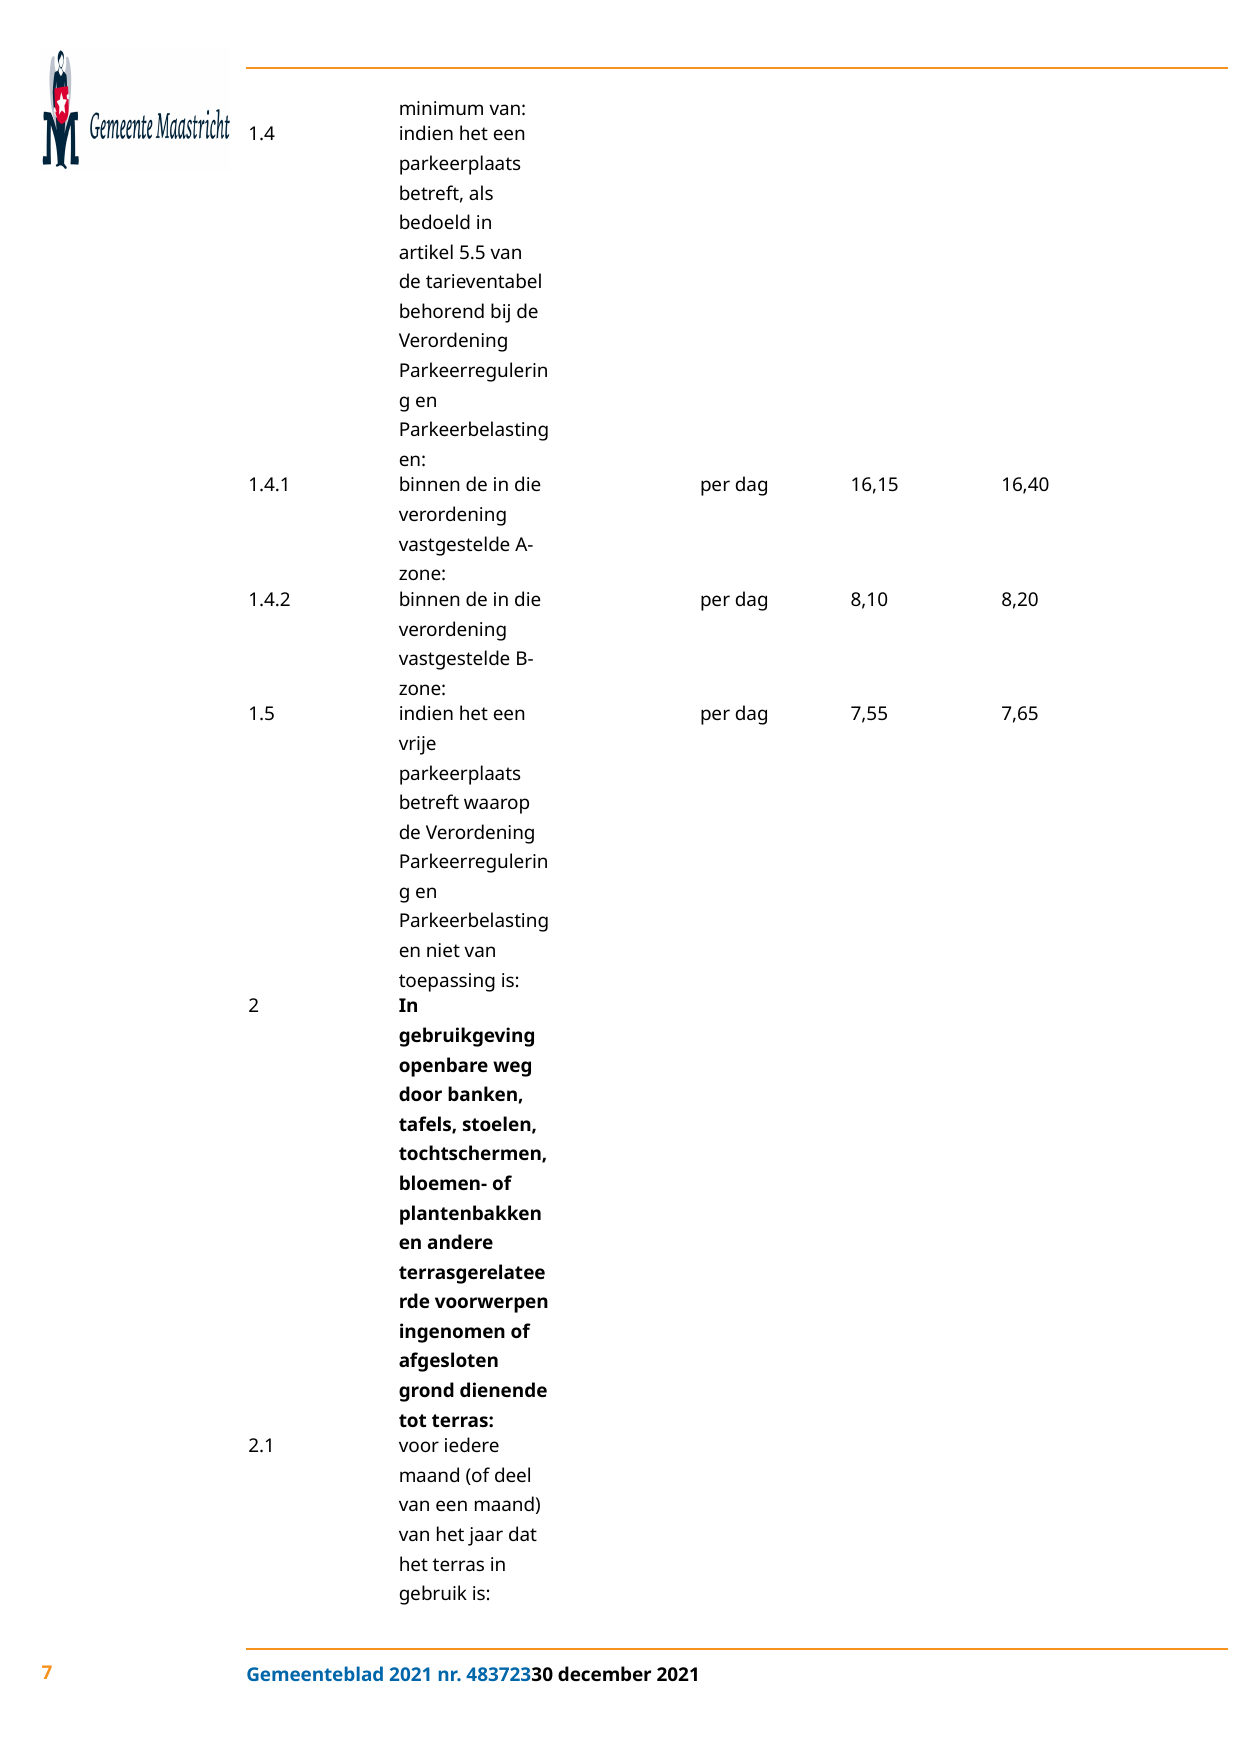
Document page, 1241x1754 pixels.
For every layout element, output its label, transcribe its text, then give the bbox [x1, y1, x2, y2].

table_cell 8,20 [1001, 586, 1152, 701]
table_cell [700, 1433, 850, 1606]
table_cell [1001, 993, 1152, 1432]
table_cell per dag [700, 701, 850, 993]
table_cell per dag [700, 586, 850, 701]
table_cell 1.5 [248, 701, 398, 993]
table_cell binnen de in die verordening vastgestelde A-zone: [399, 472, 549, 586]
table_cell [850, 121, 1001, 472]
table_cell 1.4 [248, 121, 398, 472]
table_cell 16,40 [1001, 472, 1152, 586]
table_cell [850, 1433, 1001, 1606]
table_cell 1.4.1 [248, 472, 398, 586]
table_cell per dag [700, 472, 850, 586]
table_cell [549, 472, 700, 586]
table_cell 2.1 [248, 1433, 398, 1606]
table_cell binnen de in die verordening vastgestelde B-zone: [399, 586, 549, 701]
table_cell 8,10 [850, 586, 1001, 701]
table_cell [549, 586, 700, 701]
table_cell [549, 121, 700, 472]
table_cell [549, 701, 700, 993]
table_cell 1.4.2 [248, 586, 398, 701]
table_cell [549, 1433, 700, 1606]
table_cell minimum van: [399, 95, 549, 121]
table_cell [248, 95, 398, 121]
picture [41, 47, 231, 172]
table_cell 2 [248, 993, 398, 1432]
table_cell [1001, 121, 1152, 472]
table_cell [1001, 1433, 1152, 1606]
table_cell indien het een vrije parkeerplaats betreft waarop de Verordening Parkeerregulering en Parkeerbelastingen niet van toepassing is: [399, 701, 549, 993]
table_cell [700, 121, 850, 472]
table_cell voor iedere maand (of deel van een maand) van het jaar dat het terras in gebruik is: [399, 1433, 549, 1606]
table_cell 7,65 [1001, 701, 1152, 993]
table_cell [549, 95, 700, 121]
table_cell 16,15 [850, 472, 1001, 586]
table_cell [700, 95, 850, 121]
table_cell [549, 993, 700, 1432]
table_cell [850, 95, 1001, 121]
table_cell [1001, 95, 1152, 121]
table_cell 7,55 [850, 701, 1001, 993]
table_cell [700, 993, 850, 1432]
table_cell [850, 993, 1001, 1432]
table_cell In gebruikgeving openbare weg door banken, tafels, stoelen, tochtschermen, bloemen- of plantenbakken en andere terrasgerelateerde voorwerpen ingenomen of afgesloten grond dienende tot terras: [399, 993, 549, 1432]
table_cell indien het een parkeerplaats betreft, als bedoeld in artikel 5.5 van de tarieventabel behorend bij de Verordening Parkeerregulering en Parkeerbelastingen: [399, 121, 549, 472]
